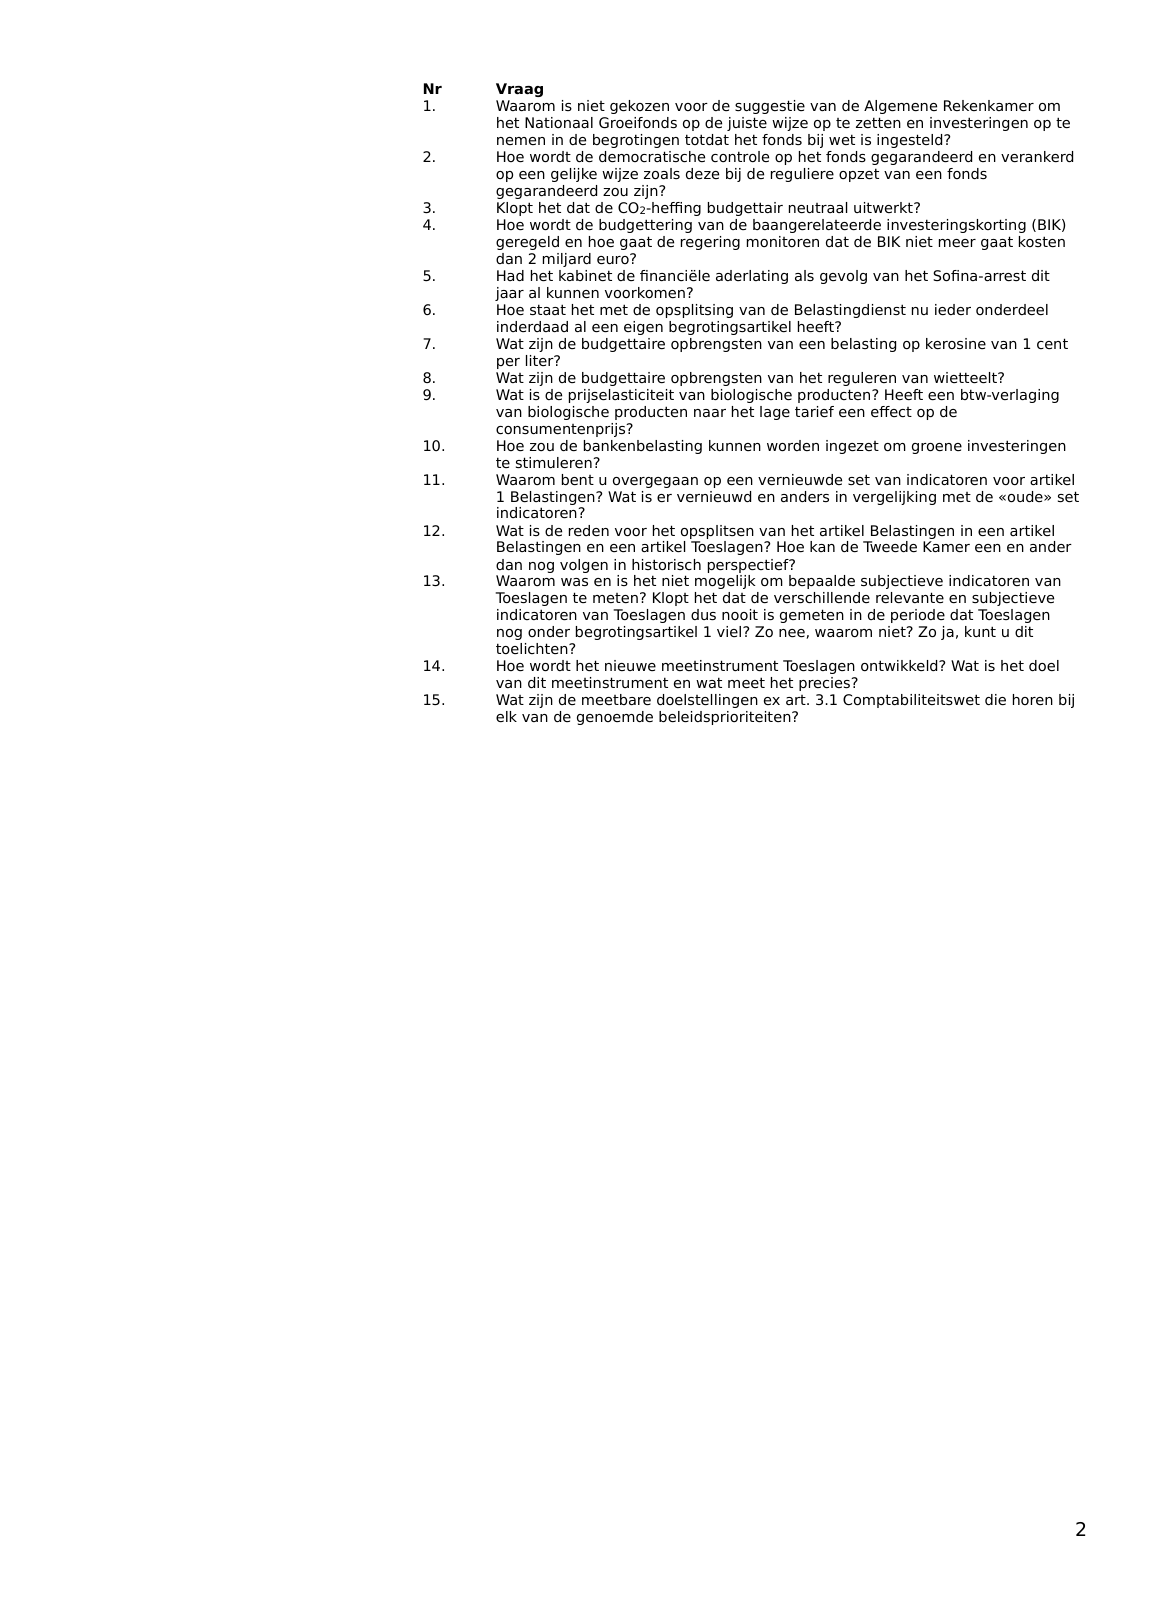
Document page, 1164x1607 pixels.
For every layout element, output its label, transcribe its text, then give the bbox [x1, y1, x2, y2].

table_cell 1. [422, 98, 489, 149]
table_cell 6. [422, 302, 489, 336]
table_cell Hoe wordt de budgettering van de baangerelateerde investeringskorting (BIK) geregeld en hoe gaat de regering monitoren dat de BIK niet meer gaat kosten dan 2 miljard euro? [490, 217, 1087, 268]
table_cell Wat is de reden voor het opsplitsen van het artikel Belastingen in een artikel Belastingen en een artikel Toeslagen? Hoe kan de Tweede Kamer een en ander dan nog volgen in historisch perspectief? [490, 523, 1087, 573]
table_cell 10. [422, 438, 489, 471]
table_cell Wat zijn de meetbare doelstellingen ex art. 3.1 Comptabiliteitswet die horen bij elk van de genoemde beleidsprioriteiten? [490, 692, 1087, 726]
table_cell 3. [422, 200, 489, 217]
table_cell Hoe wordt het nieuwe meetinstrument Toeslagen ontwikkeld? Wat is het doel van dit meetinstrument en wat meet het precies? [490, 658, 1087, 692]
table_cell 15. [422, 692, 489, 726]
table_cell 9. [422, 387, 489, 437]
table_cell Waarom bent u overgegaan op een vernieuwde set van indicatoren voor artikel 1 Belastingen? Wat is er vernieuwd en anders in vergelijking met de «oude» set indicatoren? [490, 471, 1087, 522]
table_cell Wat is de prijselasticiteit van biologische producten? Heeft een btw-verlaging van biologische producten naar het lage tarief een effect op de consumentenprijs? [490, 387, 1087, 437]
table_cell Wat zijn de budgettaire opbrengsten van een belasting op kerosine van 1 cent per liter? [490, 336, 1087, 369]
table_header Nr [422, 81, 489, 98]
table_cell 5. [422, 268, 489, 302]
table_cell 13. [422, 573, 489, 658]
table_cell 7. [422, 336, 489, 369]
table_cell 4. [422, 217, 489, 268]
table_cell 12. [422, 523, 489, 573]
table_header Vraag [490, 81, 1087, 98]
table_cell 2. [422, 149, 489, 200]
table_cell 14. [422, 658, 489, 692]
table_cell Had het kabinet de financiële aderlating als gevolg van het Sofina-arrest dit jaar al kunnen voorkomen? [490, 268, 1087, 302]
table_cell 11. [422, 471, 489, 522]
table_cell Hoe staat het met de opsplitsing van de Belastingdienst nu ieder onderdeel inderdaad al een eigen begrotingsartikel heeft? [490, 302, 1087, 336]
table_cell 8. [422, 370, 489, 387]
table_cell Hoe zou de bankenbelasting kunnen worden ingezet om groene investeringen te stimuleren? [490, 438, 1087, 471]
table_cell Waarom was en is het niet mogelijk om bepaalde subjectieve indicatoren van Toeslagen te meten? Klopt het dat de verschillende relevante en subjectieve indicatoren van Toeslagen dus nooit is gemeten in de periode dat Toeslagen nog onder begrotingsartikel 1 viel? Zo nee, waarom niet? Zo ja, kunt u dit toelichten? [490, 573, 1087, 658]
table_cell Wat zijn de budgettaire opbrengsten van het reguleren van wietteelt? [490, 370, 1087, 387]
table_cell Hoe wordt de democratische controle op het fonds gegarandeerd en verankerd op een gelijke wijze zoals deze bij de reguliere opzet van een fonds gegarandeerd zou zijn? [490, 149, 1087, 200]
table_cell Waarom is niet gekozen voor de suggestie van de Algemene Rekenkamer om het Nationaal Groeifonds op de juiste wijze op te zetten en investeringen op te nemen in de begrotingen totdat het fonds bij wet is ingesteld? [490, 98, 1087, 149]
table_cell Klopt het dat de CO2-heffing budgettair neutraal uitwerkt? [490, 200, 1087, 217]
